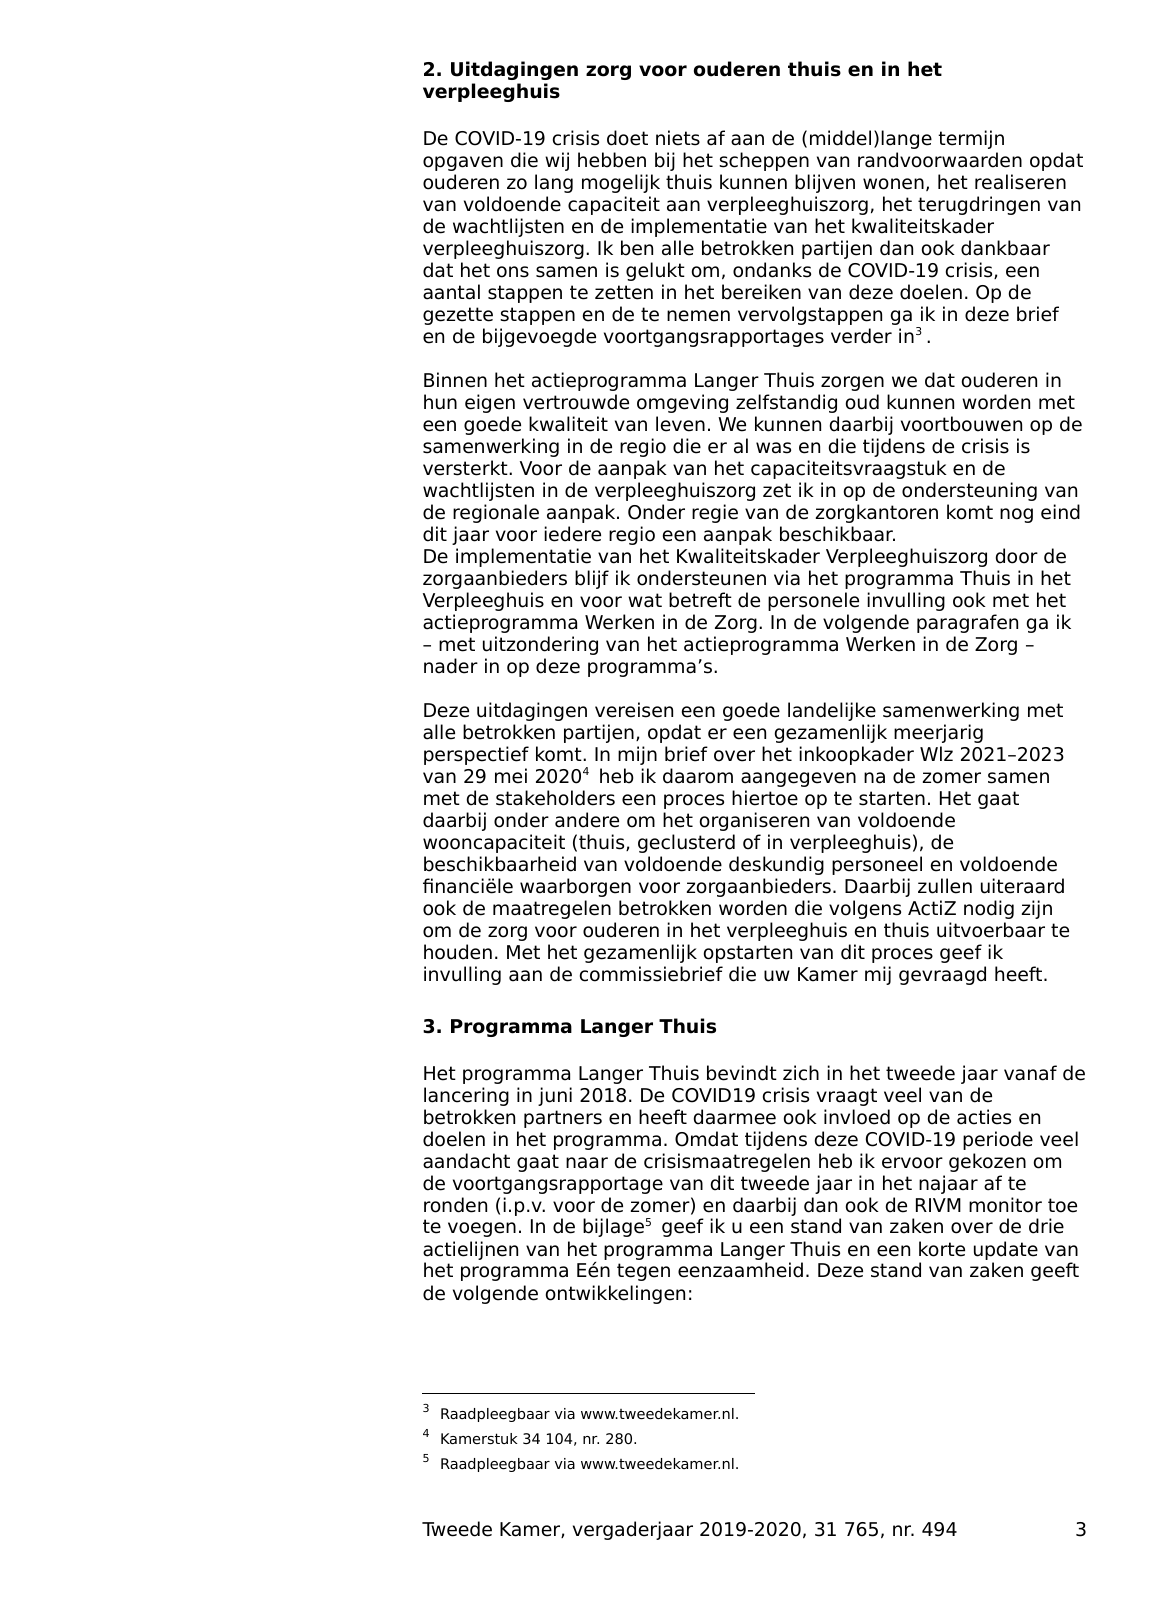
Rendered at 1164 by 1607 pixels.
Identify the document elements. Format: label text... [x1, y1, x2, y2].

text De implementatie van het Kwaliteitskader Verpleeghuiszorg door de zorgaanbieders blijf ik ondersteunen via het programma Thuis in het Verpleeghuis en voor wat betreft de personele invulling ook met het actieprogramma Werken in de Zorg. In de volgende paragrafen ga ik – met uitzondering van het actieprogramma Werken in de Zorg – nader in op deze programma’s. [422, 546, 1087, 678]
text Raadpleegbaar via www.tweedekamer.nl. [422, 1452, 1087, 1474]
text Kamerstuk 34 104, nr. 280. [422, 1427, 1087, 1449]
text Binnen het actieprogramma Langer Thuis zorgen we dat ouderen in hun eigen vertrouwde omgeving zelfstandig oud kunnen worden met een goede kwaliteit van leven. We kunnen daarbij voortbouwen op de samenwerking in de regio die er al was en die tijdens de crisis is versterkt. Voor de aanpak van het capaciteitsvraagstuk en de wachtlijsten in de verpleeghuiszorg zet ik in op de ondersteuning van de regionale aanpak. Onder regie van de zorgkantoren komt nog eind dit jaar voor iedere regio een aanpak beschikbaar. [422, 370, 1087, 546]
text De COVID-19 crisis doet niets af aan de (middel)lange termijn opgaven die wij hebben bij het scheppen van randvoorwaarden opdat ouderen zo lang mogelijk thuis kunnen blijven wonen, het realiseren van voldoende capaciteit aan verpleeghuiszorg, het terugdringen van de wachtlijsten en de implementatie van het kwaliteitskader verpleeghuiszorg. Ik ben alle betrokken partijen dan ook dankbaar dat het ons samen is gelukt om, ondanks de COVID-19 crisis, een aantal stappen te zetten in het bereiken van deze doelen. Op de gezette stappen en de te nemen vervolgstappen ga ik in deze brief en de bijgevoegde voortgangsrapportages verder in. [422, 128, 1087, 348]
text Deze uitdagingen vereisen een goede landelijke samenwerking met alle betrokken partijen, opdat er een gezamenlijk meerjarig perspectief komt. In mijn brief over het inkoopkader Wlz 2021–2023 van 29 mei 2020 heb ik daarom aangegeven na de zomer samen met de stakeholders een proces hiertoe op te starten. Het gaat daarbij onder andere om het organiseren van voldoende wooncapaciteit (thuis, geclusterd of in verpleeghuis), de beschikbaarheid van voldoende deskundig personeel en voldoende financiële waarborgen voor zorgaanbieders. Daarbij zullen uiteraard ook de maatregelen betrokken worden die volgens ActiZ nodig zijn om de zorg voor ouderen in het verpleeghuis en thuis uitvoerbaar te houden. Met het gezamenlijk opstarten van dit proces geef ik invulling aan de commissiebrief die uw Kamer mij gevraagd heeft. [422, 700, 1087, 986]
text Raadpleegbaar via www.tweedekamer.nl. [422, 1402, 1087, 1424]
subtitle 3. Programma Langer Thuis [422, 1016, 1087, 1038]
subtitle 2. Uitdagingen zorg voor ouderen thuis en in het verpleeghuis [422, 59, 1087, 103]
text Het programma Langer Thuis bevindt zich in het tweede jaar vanaf de lancering in juni 2018. De COVID19 crisis vraagt veel van de betrokken partners en heeft daarmee ook invloed op de acties en doelen in het programma. Omdat tijdens deze COVID-19 periode veel aandacht gaat naar de crisismaatregelen heb ik ervoor gekozen om de voortgangsrapportage van dit tweede jaar in het najaar af te ronden (i.p.v. voor de zomer) en daarbij dan ook de RIVM monitor toe te voegen. In de bijlage geef ik u een stand van zaken over de drie actielijnen van het programma Langer Thuis en een korte update van het programma Eén tegen eenzaamheid. Deze stand van zaken geeft de volgende ontwikkelingen: [422, 1063, 1087, 1304]
